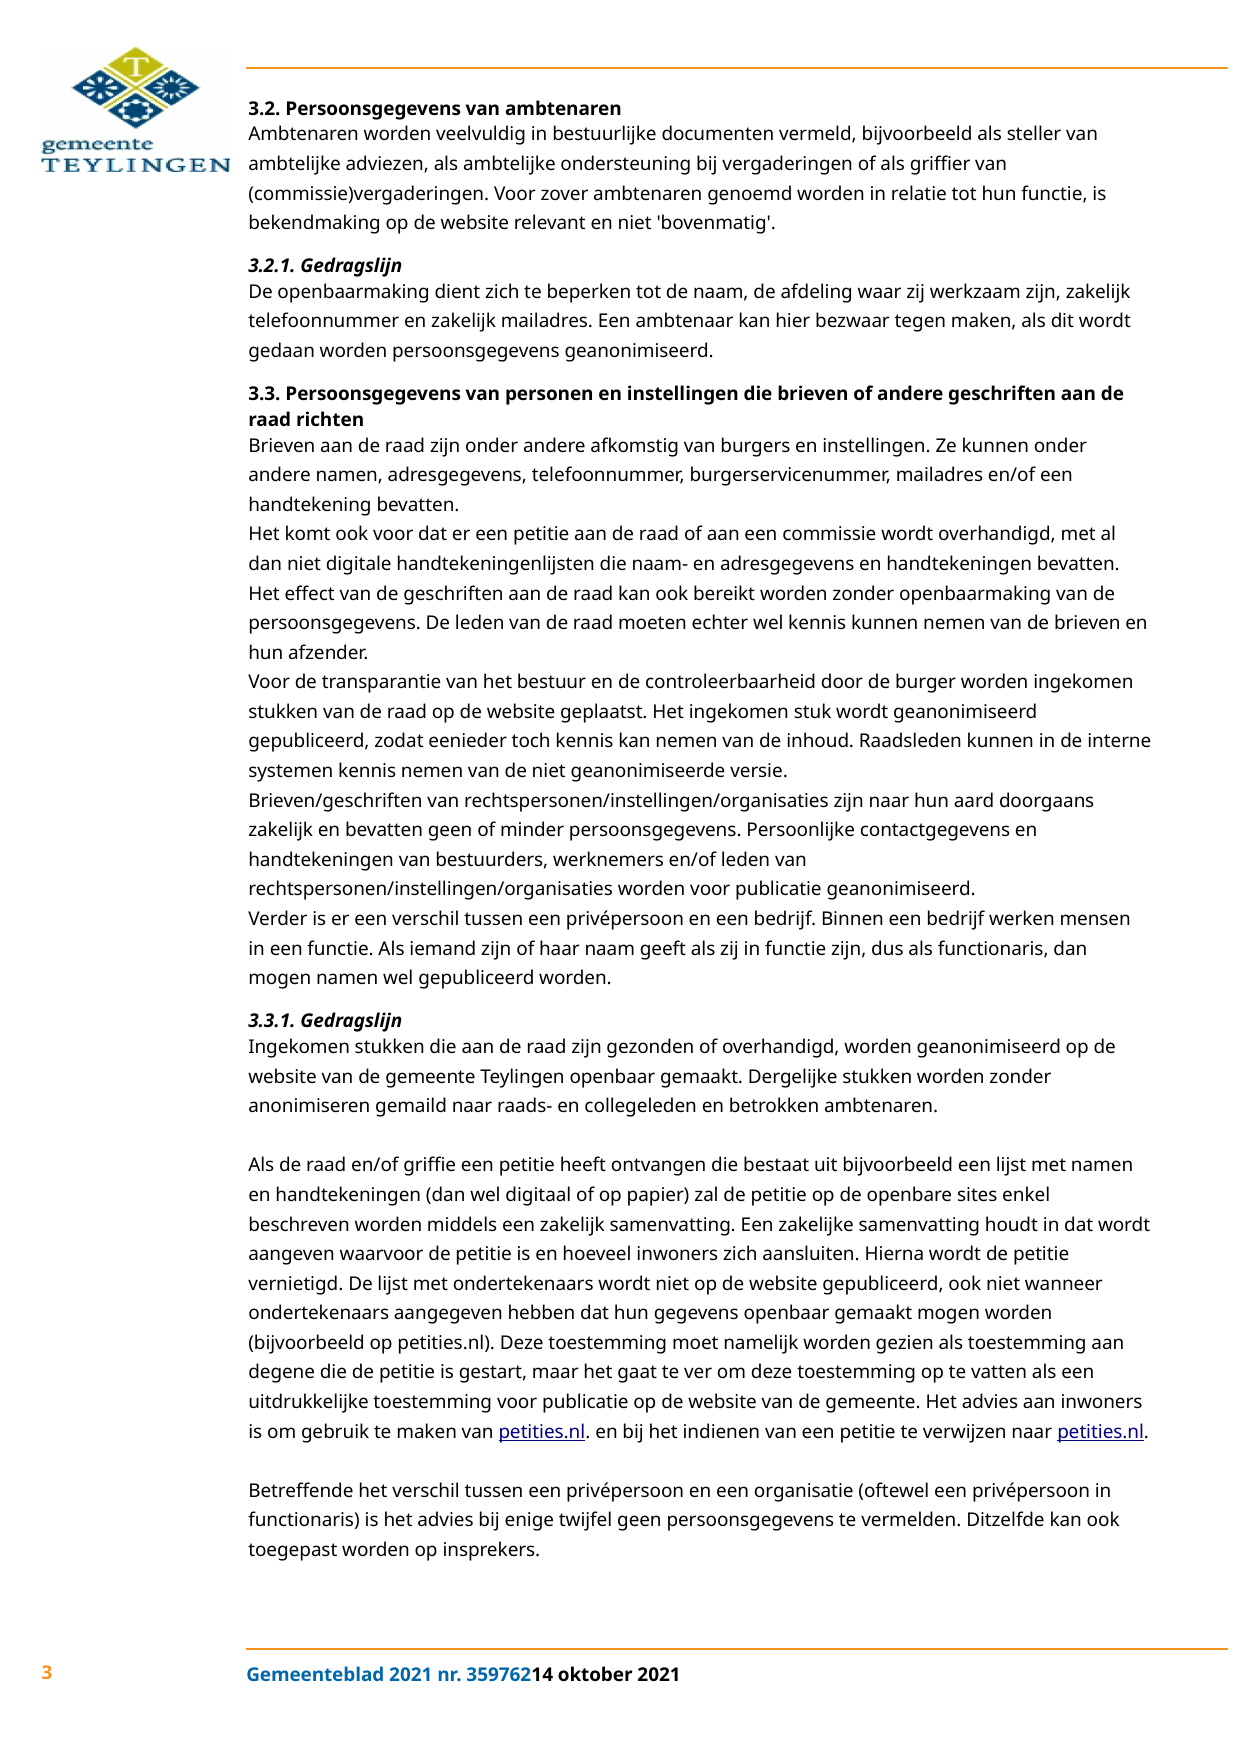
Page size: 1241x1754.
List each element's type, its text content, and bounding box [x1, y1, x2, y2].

text De openbaarmaking dient zich te beperken tot de naam, de afdeling waar zij werkzaam zijn, zakelijk telefoonnummer en zakelijk mailadres. Een ambtenaar kan hier bezwaar tegen maken, als dit wordt gedaan worden persoonsgegevens geanonimiseerd. [248, 278, 1152, 363]
text Betreffende het verschil tussen een privépersoon en een organisatie (oftewel een privépersoon in functionaris) is het advies bij enige twijfel geen persoonsgegevens te vermelden. Ditzelfde kan ook toegepast worden op insprekers. [248, 1477, 1152, 1562]
picture [41, 47, 231, 172]
text Het komt ook voor dat er een petitie aan de raad of aan een commissie wordt overhandigd, met al dan niet digitale handtekeningenlijsten die naam- en adresgegevens en handtekeningen bevatten. [248, 521, 1152, 576]
text 3.2. Persoonsgegevens van ambtenaren [248, 95, 1152, 121]
text Voor de transparantie van het bestuur en de controleerbaarheid door de burger worden ingekomen stukken van de raad op de website geplaatst. Het ingekomen stuk wordt geanonimiseerd gepubliceerd, zodat eenieder toch kennis kan nemen van de inhoud. Raadsleden kunnen in de interne systemen kennis nemen van de niet geanonimiseerde versie. [248, 668, 1152, 783]
text Als de raad en/of griffie een petitie heeft ontvangen die bestaat uit bijvoorbeeld een lijst met namen en handtekeningen (dan wel digitaal of op papier) zal de petitie op de openbare sites enkel beschreven worden middels een zakelijk samenvatting. Een zakelijke samenvatting houdt in dat wordt aangeven waarvoor de petitie is en hoeveel inwoners zich aansluiten. Hierna wordt de petitie vernietigd. De lijst met ondertekenaars wordt niet op de website gepubliceerd, ook niet wanneer ondertekenaars aangegeven hebben dat hun gegevens openbaar gemaakt mogen worden (bijvoorbeeld op petities.nl). Deze toestemming moet namelijk worden gezien als toestemming aan degene die de petitie is gestart, maar het gaat te ver om deze toestemming op te vatten als een uitdrukkelijke toestemming voor publicatie op de website van de gemeente. Het advies aan inwoners is om gebruik te maken van petities.nl. en bij het indienen van een petitie te verwijzen naar petities.nl. [248, 1152, 1152, 1443]
text Ingekomen stukken die aan de raad zijn gezonden of overhandigd, worden geanonimiseerd op de website van de gemeente Teylingen openbaar gemaakt. Dergelijke stukken worden zonder anonimiseren gemaild naar raads- en collegeleden en betrokken ambtenaren. [248, 1033, 1152, 1118]
text 3.2.1. Gedragslijn [248, 252, 1152, 278]
text Brieven aan de raad zijn onder andere afkomstig van burgers en instellingen. Ze kunnen onder andere namen, adresgegevens, telefoonnummer, burgerservicenummer, mailadres en/of een handtekening bevatten. [248, 432, 1152, 517]
text Het effect van de geschriften aan de raad kan ook bereikt worden zonder openbaarmaking van de persoonsgegevens. De leden van de raad moeten echter wel kennis kunnen nemen van de brieven en hun afzender. [248, 580, 1152, 665]
text Ambtenaren worden veelvuldig in bestuurlijke documenten vermeld, bijvoorbeeld als steller van ambtelijke adviezen, als ambtelijke ondersteuning bij vergaderingen of als griffier van (commissie)vergaderingen. Voor zover ambtenaren genoemd worden in relatie tot hun functie, is bekendmaking op de website relevant en niet 'bovenmatig'. [248, 121, 1152, 235]
text 3.3. Persoonsgegevens van personen en instellingen die brieven of andere geschriften aan de raad richten [248, 380, 1152, 432]
text 3.3.1. Gedragslijn [248, 1007, 1152, 1033]
text Brieven/geschriften van rechtspersonen/instellingen/organisaties zijn naar hun aard doorgaans zakelijk en bevatten geen of minder persoonsgegevens. Persoonlijke contactgegevens en handtekeningen van bestuurders, werknemers en/of leden van rechtspersonen/instellingen/organisaties worden voor publicatie geanonimiseerd. [248, 787, 1152, 901]
text Verder is er een verschil tussen een privépersoon en een bedrijf. Binnen een bedrijf werken mensen in een functie. Als iemand zijn of haar naam geeft als zij in functie zijn, dus als functionaris, dan mogen namen wel gepubliceerd worden. [248, 905, 1152, 990]
